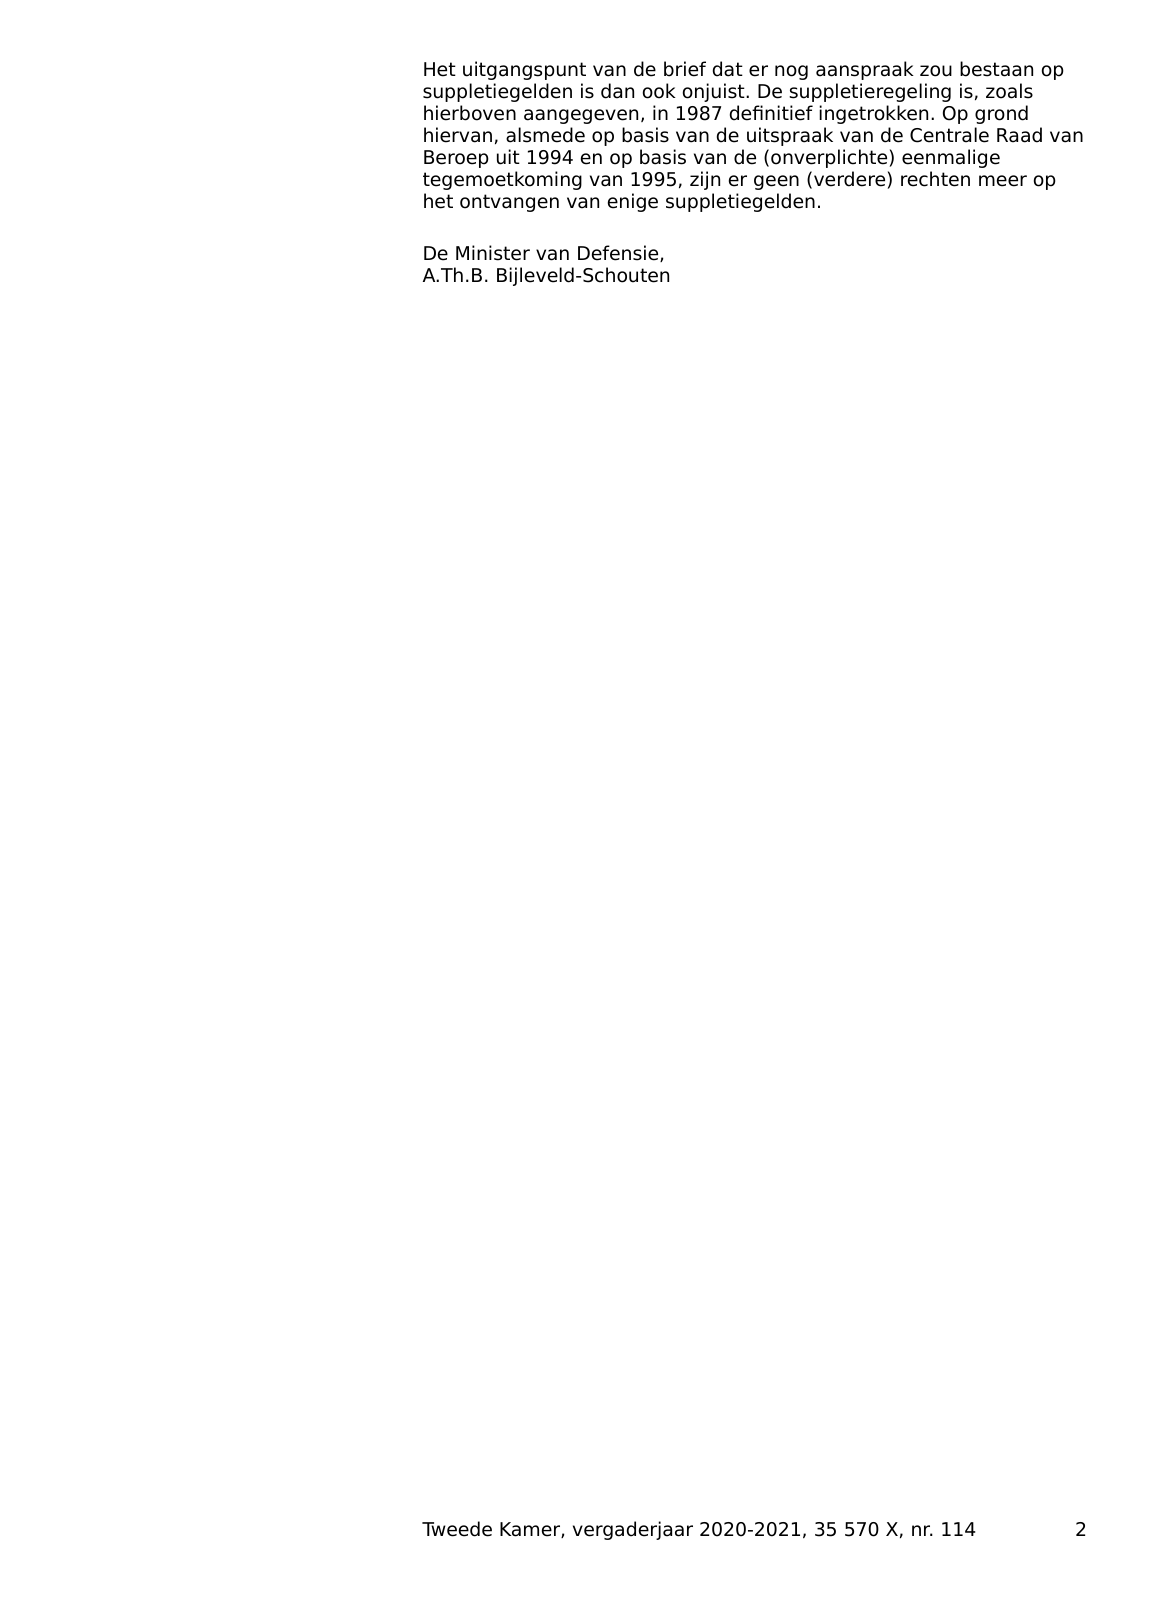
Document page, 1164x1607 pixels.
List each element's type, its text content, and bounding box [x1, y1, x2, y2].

text Het uitgangspunt van de brief dat er nog aanspraak zou bestaan op suppletiegelden is dan ook onjuist. De suppletieregeling is, zoals hierboven aangegeven, in 1987 definitief ingetrokken. Op grond hiervan, alsmede op basis van de uitspraak van de Centrale Raad van Beroep uit 1994 en op basis van de (onverplichte) eenmalige tegemoetkoming van 1995, zijn er geen (verdere) rechten meer op het ontvangen van enige suppletiegelden. [422, 59, 1087, 213]
text De Minister van Defensie, A.Th.B. Bijleveld-Schouten [422, 243, 1087, 287]
